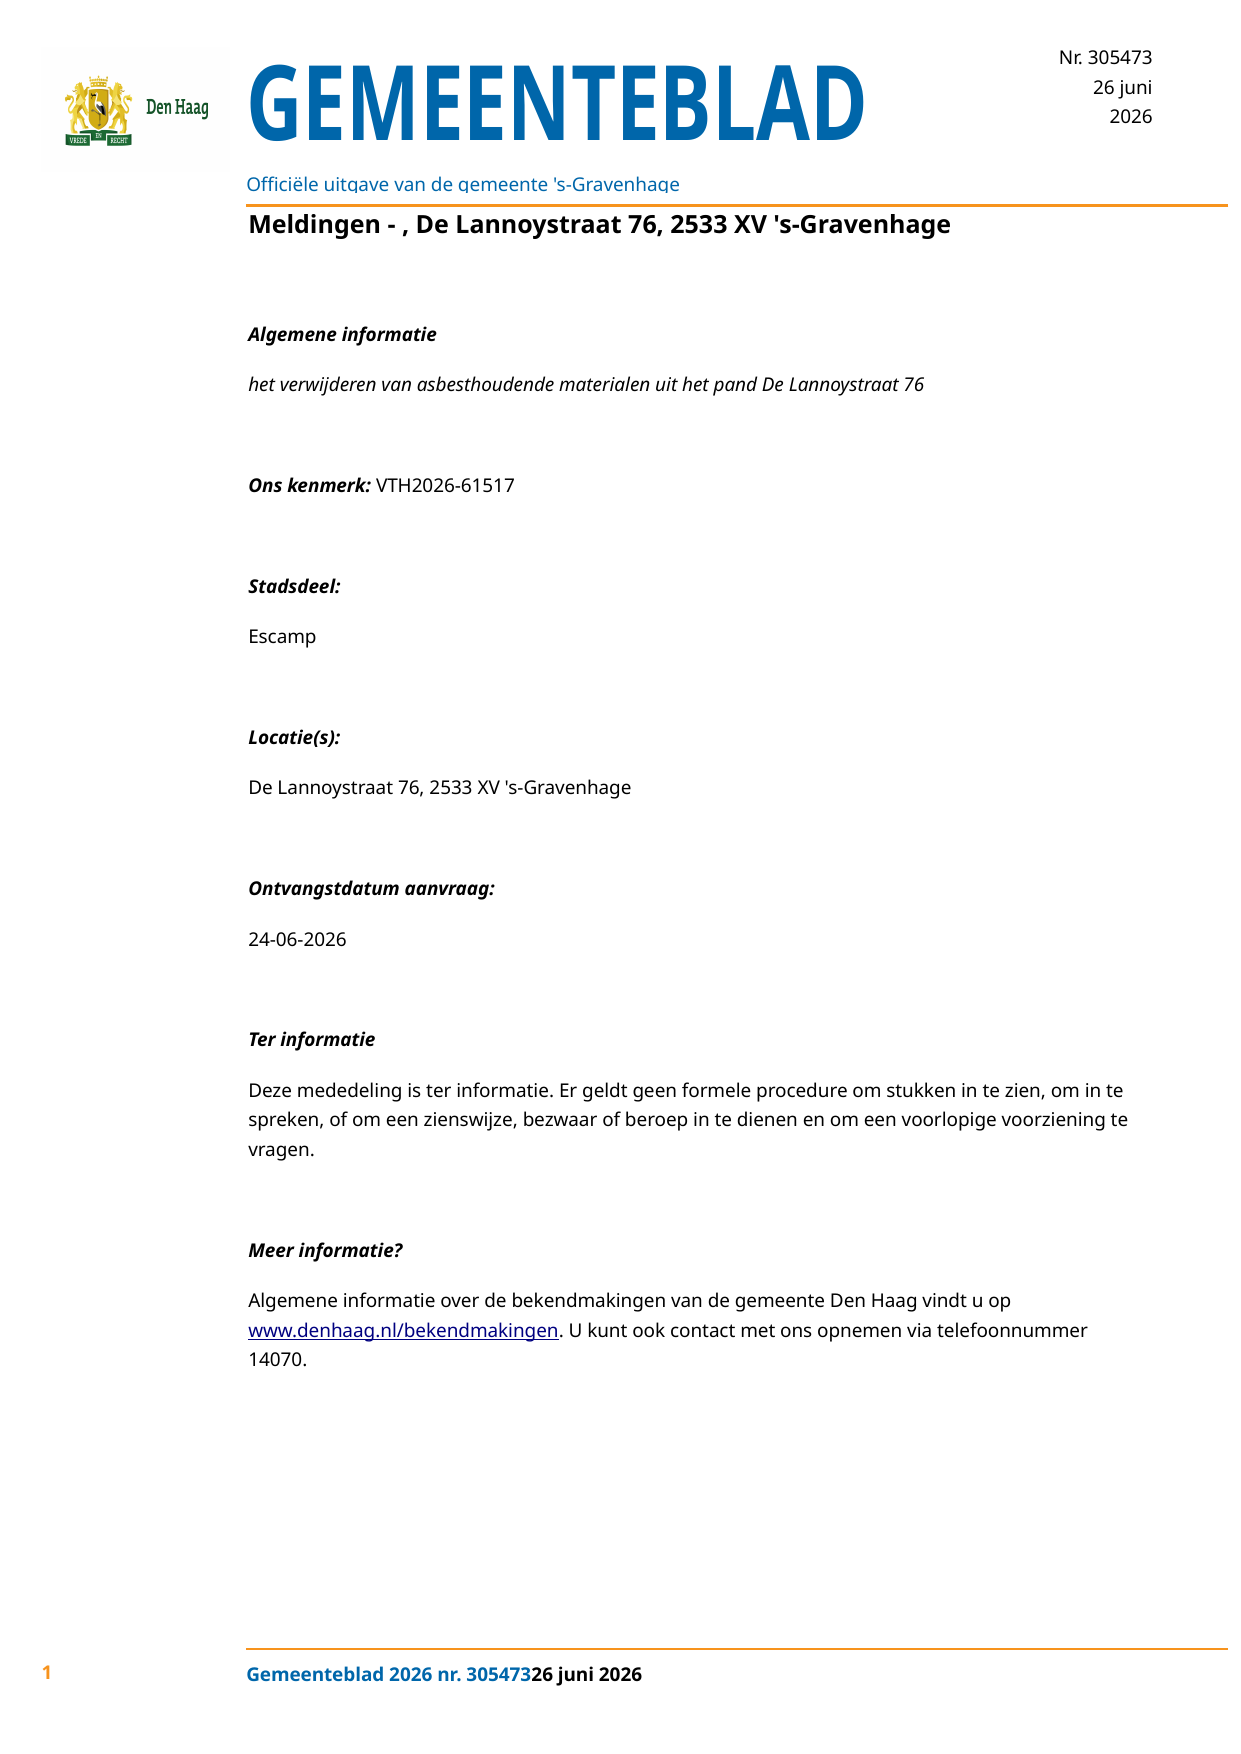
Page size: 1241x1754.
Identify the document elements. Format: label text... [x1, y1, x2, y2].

text Ons kenmerk: VTH2026-61517 [248, 472, 1152, 498]
text De Lannoystraat 76, 2533 XV 's-Gravenhage [248, 774, 1152, 800]
text Locatie(s): [248, 724, 1152, 750]
text Stadsdeel: [248, 573, 1152, 598]
text Ter informatie [248, 1027, 1152, 1052]
text Algemene informatie over de bekendmakingen van de gemeente Den Haag vindt u op www.denhaag.nl/bekendmakingen. U kunt ook contact met ons opnemen via telefoonnummer 14070. [248, 1287, 1152, 1372]
text Algemene informatie [248, 321, 1152, 346]
text Escamp [248, 623, 1152, 649]
text Meldingen - , De Lannoystraat 76, 2533 XV 's-Gravenhage [248, 207, 1152, 241]
text Deze mededeling is ter informatie. Er geldt geen formele procedure om stukken in te zien, om in te spreken, of om een zienswijze, bezwaar of beroep in te dienen en om een voorlopige voorziening te vragen. [248, 1077, 1152, 1162]
text Meer informatie? [248, 1237, 1152, 1263]
text het verwijderen van asbesthoudende materialen uit het pand De Lannoystraat 76 [248, 371, 1152, 397]
text 24-06-2026 [248, 926, 1152, 951]
picture [41, 47, 231, 172]
text Ontvangstdatum aanvraag: [248, 875, 1152, 901]
